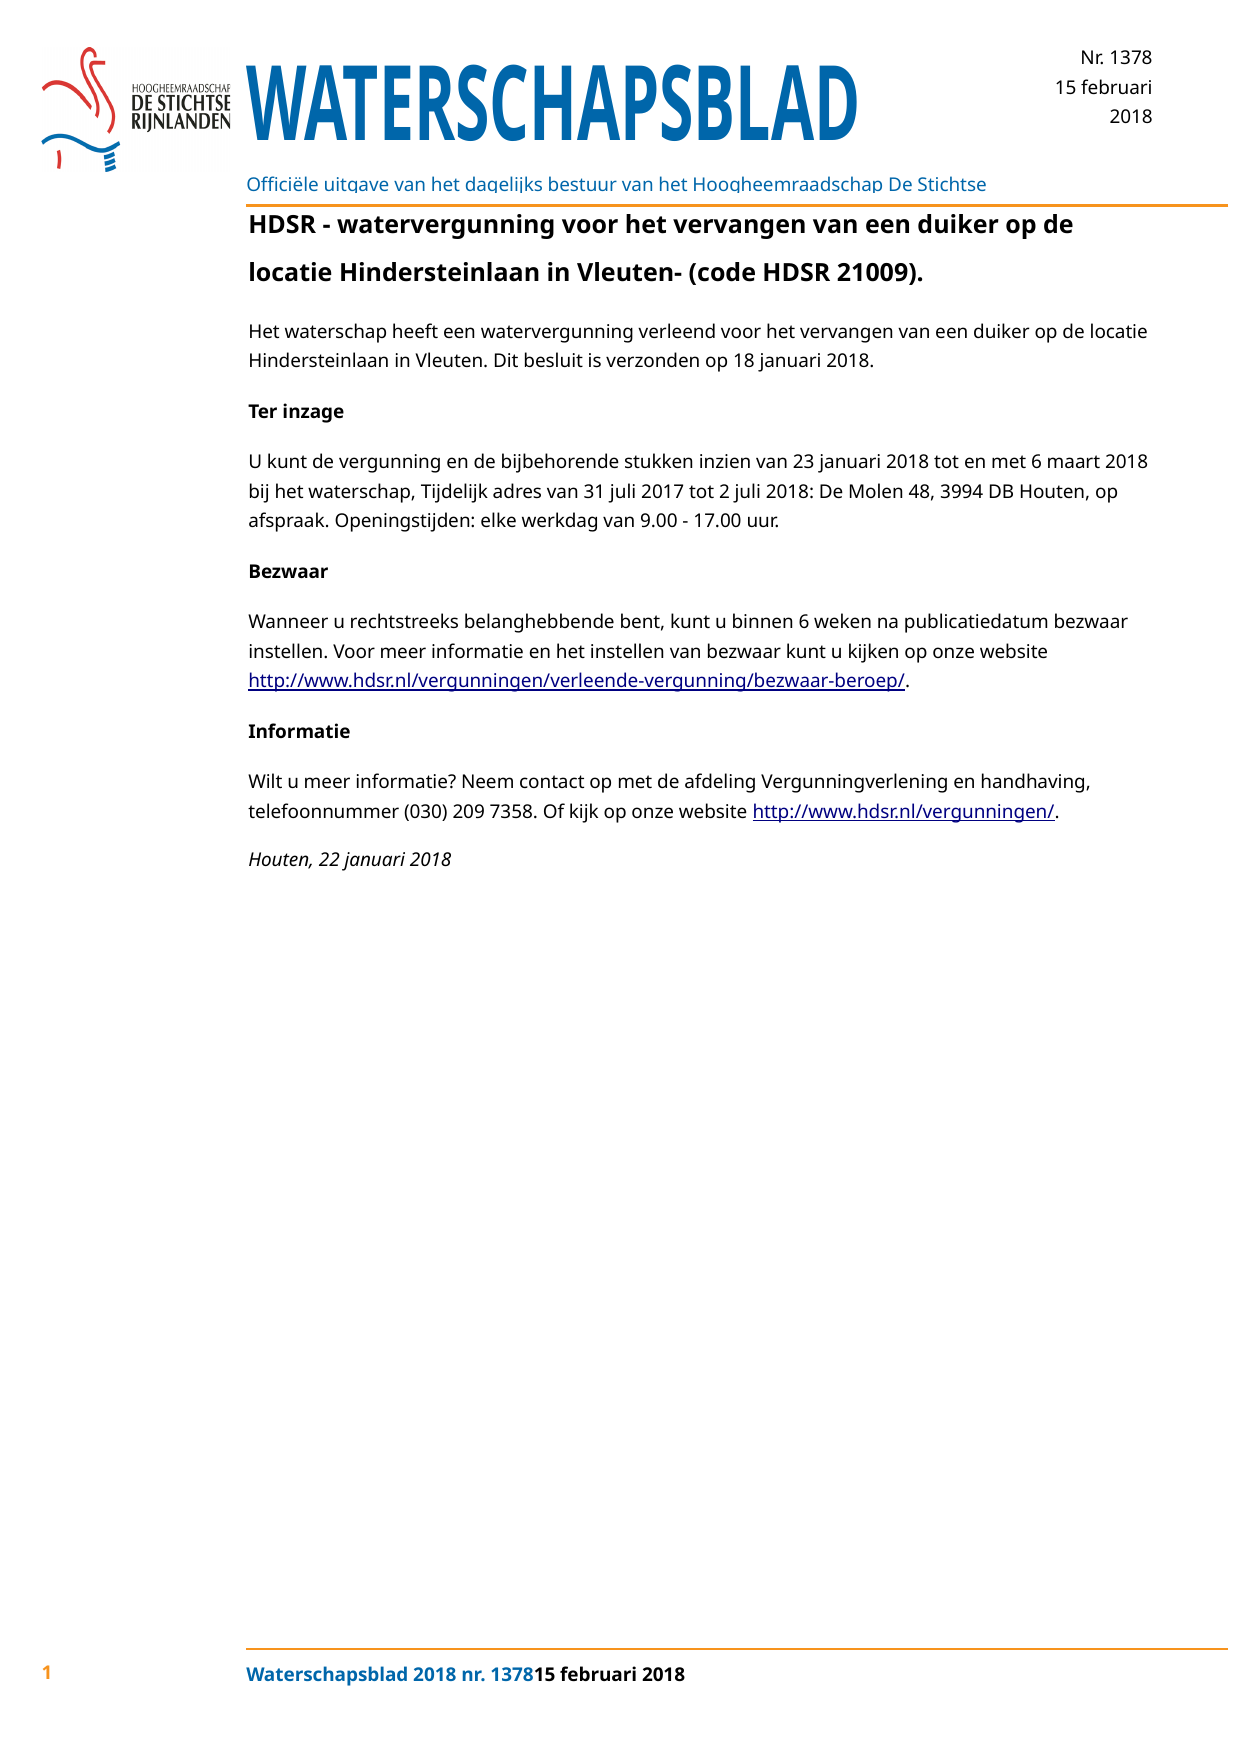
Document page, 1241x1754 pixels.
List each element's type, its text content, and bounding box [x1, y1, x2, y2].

text Het waterschap heeft een watervergunning verleend voor het vervangen van een duiker op de locatie Hindersteinlaan in Vleuten. Dit besluit is verzonden op 18 januari 2018. [248, 318, 1152, 373]
text Houten, 22 januari 2018 [248, 846, 1152, 871]
text U kunt de vergunning en de bijbehorende stukken inzien van 23 januari 2018 tot en met 6 maart 2018 bij het waterschap, Tijdelijk adres van 31 juli 2017 tot 2 juli 2018: De Molen 48, 3994 DB Houten, op afspraak. Openingstijden: elke werkdag van 9.00 - 17.00 uur. [248, 448, 1152, 533]
text Wanneer u rechtstreeks belanghebbende bent, kunt u binnen 6 weken na publicatiedatum bezwaar instellen. Voor meer informatie en het instellen van bezwaar kunt u kijken op onze website http://www.hdsr.nl/vergunningen/verleende-vergunning/bezwaar-beroep/. [248, 608, 1152, 693]
text Bezwaar [248, 558, 1152, 584]
picture [41, 47, 231, 172]
text Ter inzage [248, 398, 1152, 424]
text HDSR - watervergunning voor het vervangen van een duiker op de locatie Hindersteinlaan in Vleuten- (code HDSR 21009). [248, 207, 1152, 288]
text Wilt u meer informatie? Neem contact op met de afdeling Vergunningverlening en handhaving, telefoonnummer (030) 209 7358. Of kijk op onze website http://www.hdsr.nl/vergunningen/. [248, 768, 1152, 824]
text Informatie [248, 718, 1152, 744]
